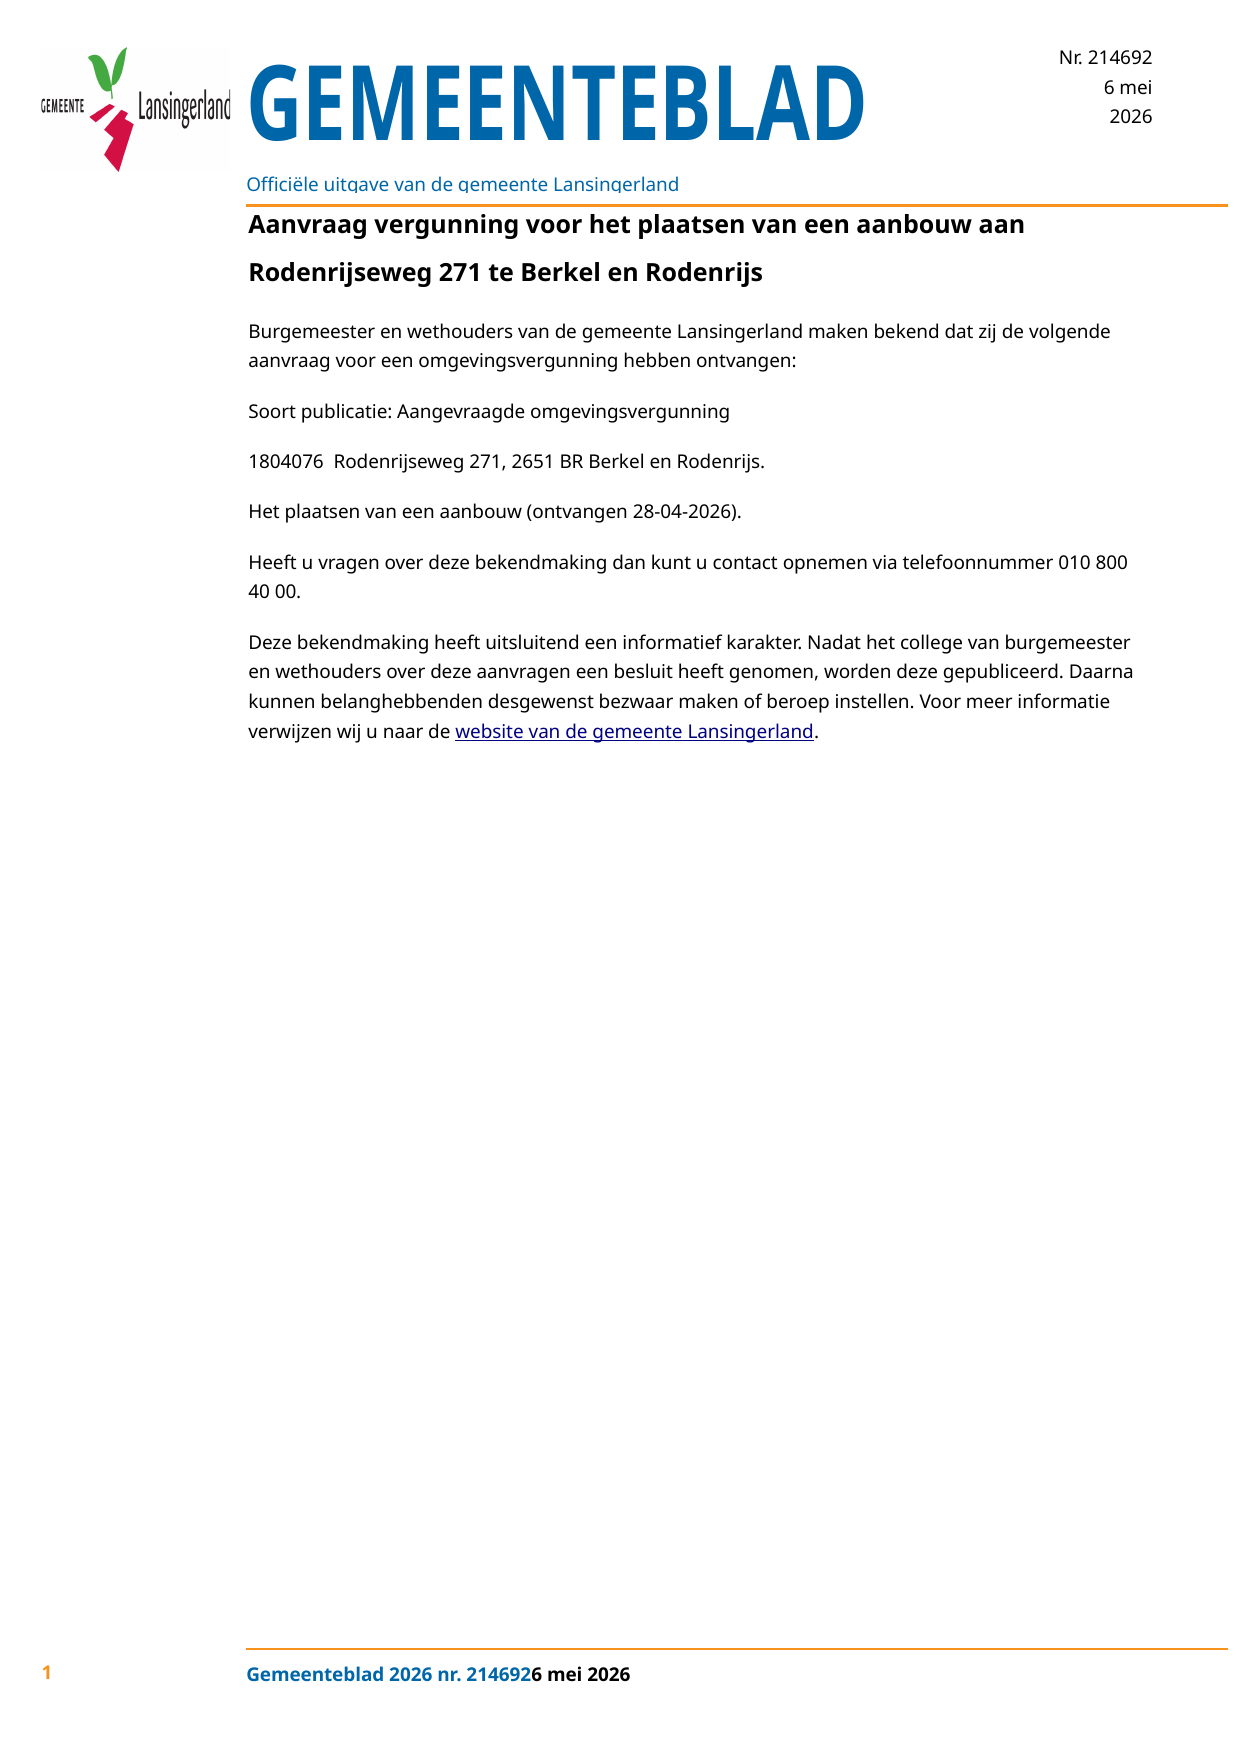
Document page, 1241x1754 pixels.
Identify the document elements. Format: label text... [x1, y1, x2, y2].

picture [41, 47, 231, 172]
text Het plaatsen van een aanbouw (ontvangen 28-04-2026). [248, 499, 1152, 524]
text Soort publicatie: Aangevraagde omgevingsvergunning [248, 398, 1152, 424]
text Deze bekendmaking heeft uitsluitend een informatief karakter. Nadat het college van burgemeester en wethouders over deze aanvragen een besluit heeft genomen, worden deze gepubliceerd. Daarna kunnen belanghebbenden desgewenst bezwaar maken of beroep instellen. Voor meer informatie verwijzen wij u naar de website van de gemeente Lansingerland. [248, 629, 1152, 744]
text Heeft u vragen over deze bekendmaking dan kunt u contact opnemen via telefoonnummer 010 800 40 00. [248, 549, 1152, 604]
text Burgemeester en wethouders van de gemeente Lansingerland maken bekend dat zij de volgende aanvraag voor een omgevingsvergunning hebben ontvangen: [248, 318, 1152, 373]
text Aanvraag vergunning voor het plaatsen van een aanbouw aan Rodenrijseweg 271 te Berkel en Rodenrijs [248, 207, 1152, 288]
text 1804076 Rodenrijseweg 271, 2651 BR Berkel en Rodenrijs. [248, 448, 1152, 474]
